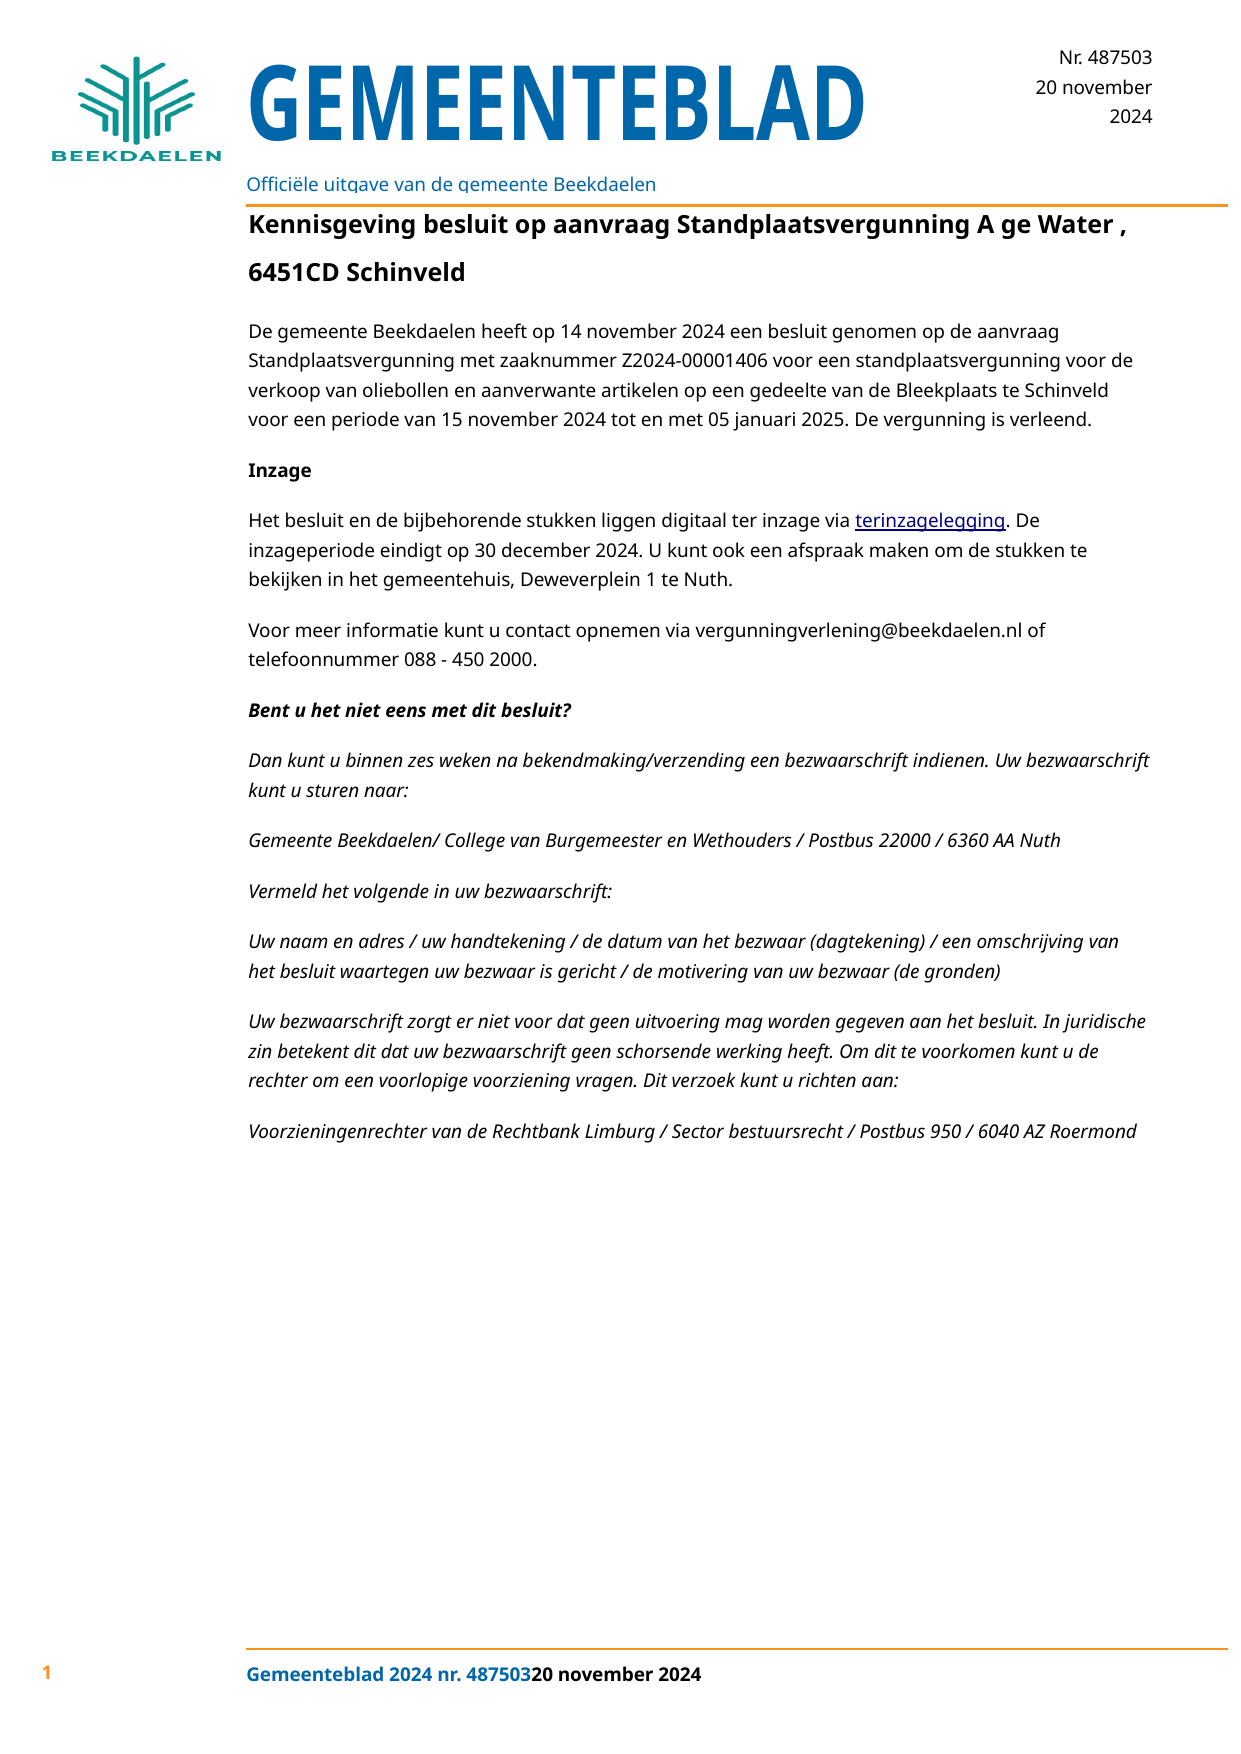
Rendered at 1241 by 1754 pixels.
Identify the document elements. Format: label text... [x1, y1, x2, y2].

text De gemeente Beekdaelen heeft op 14 november 2024 een besluit genomen op de aanvraag Standplaatsvergunning met zaaknummer Z2024-00001406 voor een standplaatsvergunning voor de verkoop van oliebollen en aanverwante artikelen op een gedeelte van de Bleekplaats te Schinveld voor een periode van 15 november 2024 tot en met 05 januari 2025. De vergunning is verleend. [248, 318, 1152, 432]
text Bent u het niet eens met dit besluit? [248, 697, 1152, 723]
text Voor meer informatie kunt u contact opnemen via vergunningverlening@beekdaelen.nl of telefoonnummer 088 - 450 2000. [248, 617, 1152, 672]
text Gemeente Beekdaelen/ College van Burgemeester en Wethouders / Postbus 22000 / 6360 AA Nuth [248, 827, 1152, 853]
text Inzage [248, 457, 1152, 483]
text Voorzieningenrechter van de Rechtbank Limburg / Sector bestuursrecht / Postbus 950 / 6040 AZ Roermond [248, 1118, 1152, 1144]
text Uw naam en adres / uw handtekening / de datum van het bezwaar (dagtekening) / een omschrijving van het besluit waartegen uw bezwaar is gericht / de motivering van uw bezwaar (de gronden) [248, 928, 1152, 984]
picture [41, 47, 231, 172]
text Vermeld het volgende in uw bezwaarschrift: [248, 878, 1152, 904]
text Uw bezwaarschrift zorgt er niet voor dat geen uitvoering mag worden gegeven aan het besluit. In juridische zin betekent dit dat uw bezwaarschrift geen schorsende werking heeft. Om dit te voorkomen kunt u de rechter om een voorlopige voorziening vragen. Dit verzoek kunt u richten aan: [248, 1008, 1152, 1093]
text Kennisgeving besluit op aanvraag Standplaatsvergunning A ge Water , 6451CD Schinveld [248, 207, 1152, 288]
text Dan kunt u binnen zes weken na bekendmaking/verzending een bezwaarschrift indienen. Uw bezwaarschrift kunt u sturen naar: [248, 747, 1152, 803]
text Het besluit en de bijbehorende stukken liggen digitaal ter inzage via terinzagelegging. De inzageperiode eindigt op 30 december 2024. U kunt ook een afspraak maken om de stukken te bekijken in het gemeentehuis, Deweverplein 1 te Nuth. [248, 507, 1152, 592]
